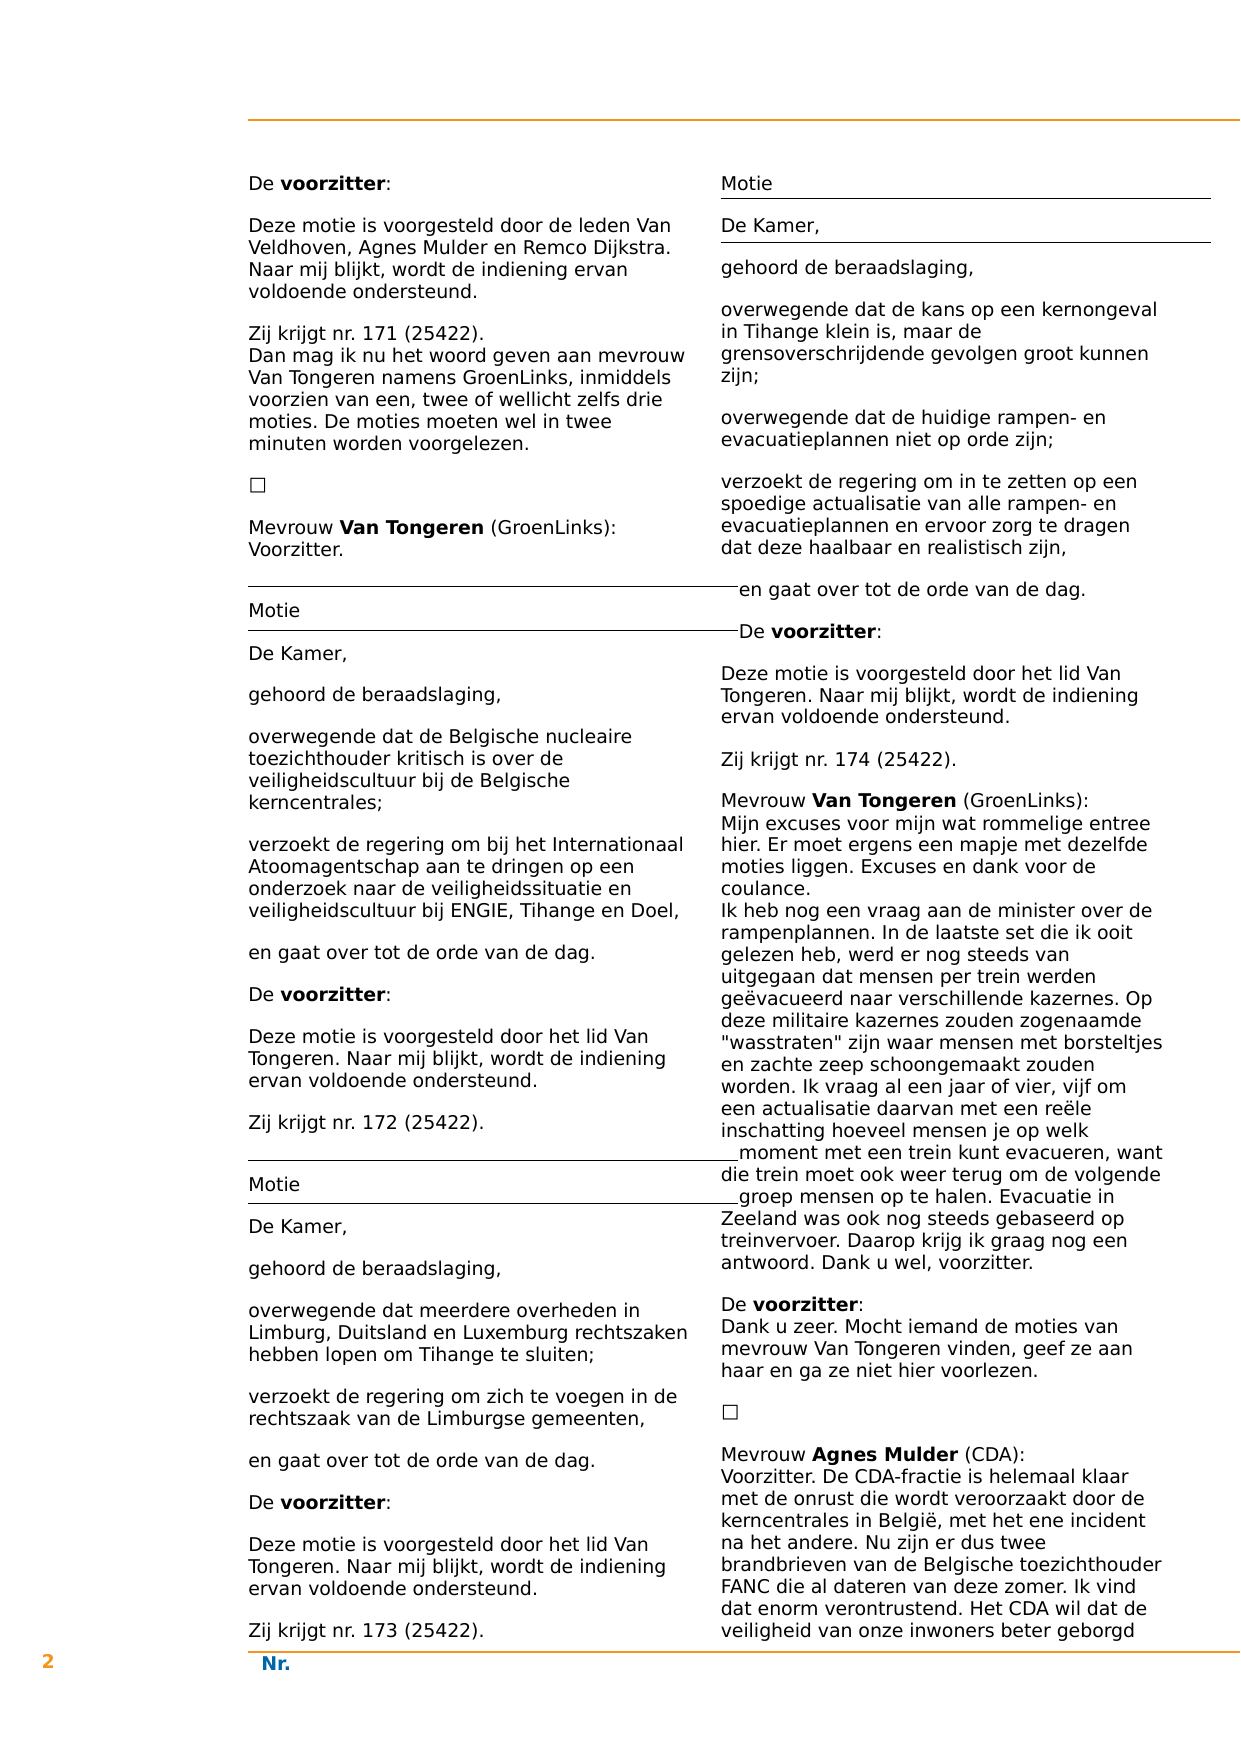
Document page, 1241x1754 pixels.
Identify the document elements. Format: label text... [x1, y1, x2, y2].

text Dank u zeer. Mocht iemand de moties van mevrouw Van Tongeren vinden, geef ze aan haar en ga ze niet hier voorlezen. [721, 1316, 1163, 1382]
text Mijn excuses voor mijn wat rommelige entree hier. Er moet ergens een mapje met dezelfde moties liggen. Excuses en dank voor de coulance. [721, 812, 1163, 900]
text Dan mag ik nu het woord geven aan mevrouw Van Tongeren namens GroenLinks, inmiddels voorzien van een, twee of wellicht zelfs drie moties. De moties moeten wel in twee minuten worden voorgelezen. [248, 345, 691, 454]
text Deze motie is voorgesteld door het lid Van Tongeren. Naar mij blijkt, wordt de indiening ervan voldoende ondersteund. [248, 1534, 691, 1600]
text Motie [248, 600, 691, 622]
text De Kamer, [721, 215, 1163, 237]
text De Kamer, [248, 642, 691, 664]
text gehoord de beraadslaging, [248, 1258, 691, 1280]
text overwegende dat de huidige rampen- en evacuatieplannen niet op orde zijn; [721, 407, 1163, 451]
text De voorzitter: [248, 1492, 691, 1514]
text Mevrouw Van Tongeren (GroenLinks): [248, 517, 691, 538]
text Ik heb nog een vraag aan de minister over de rampenplannen. In de laatste set die ik ooit gelezen heb, werd er nog steeds van uitgegaan dat mensen per trein werden geëvacueerd naar verschillende kazernes. Op deze militaire kazernes zouden zogenaamde "wasstraten" zijn waar mensen met borsteltjes en zachte zeep schoongemaakt zouden worden. Ik vraag al een jaar of vier, vijf om een actualisatie daarvan met een reële inschatting hoeveel mensen je op welk moment met een trein kunt evacueren, want die trein moet ook weer terug om de volgende groep mensen op te halen. Evacuatie in Zeeland was ook nog steeds gebaseerd op treinvervoer. Daarop krijg ik graag nog een antwoord. Dank u wel, voorzitter. [721, 900, 1163, 1274]
text Motie [248, 1174, 691, 1196]
text verzoekt de regering om in te zetten op een spoedige actualisatie van alle rampen- en evacuatieplannen en ervoor zorg te dragen dat deze haalbaar en realistisch zijn, [721, 471, 1163, 558]
text Deze motie is voorgesteld door het lid Van Tongeren. Naar mij blijkt, wordt de indiening ervan voldoende ondersteund. [721, 662, 1163, 728]
text De Kamer, [248, 1216, 691, 1238]
text gehoord de beraadslaging, [248, 684, 691, 706]
text Voorzitter. De CDA-fractie is helemaal klaar met de onrust die wordt veroorzaakt door de kerncentrales in België, met het ene incident na het andere. Nu zijn er dus twee brandbrieven van de Belgische toezichthouder FANC die al dateren van deze zomer. Ik vind dat enorm verontrustend. Het CDA wil dat de veiligheid van onze inwoners beter geborgd [721, 1466, 1163, 1642]
text Zij krijgt nr. 174 (25422). [721, 748, 1163, 770]
text overwegende dat meerdere overheden in Limburg, Duitsland en Luxemburg rechtszaken hebben lopen om Tihange te sluiten; [248, 1300, 691, 1366]
text Mevrouw Van Tongeren (GroenLinks): [721, 790, 1163, 812]
text overwegende dat de kans op een kernongeval in Tihange klein is, maar de grensoverschrijdende gevolgen groot kunnen zijn; [721, 299, 1163, 387]
text De voorzitter: [248, 173, 691, 195]
text gehoord de beraadslaging, [721, 257, 1163, 279]
text Mevrouw Agnes Mulder (CDA): [721, 1444, 1163, 1466]
text ⬜ [721, 1402, 1163, 1424]
text Zij krijgt nr. 172 (25422). [248, 1112, 691, 1134]
text en gaat over tot de orde van de dag. [248, 1450, 691, 1472]
text De voorzitter: [721, 1294, 1163, 1316]
text Voorzitter. [248, 538, 691, 561]
text Motie [721, 173, 1163, 195]
text verzoekt de regering om zich te voegen in de rechtszaak van de Limburgse gemeenten, [248, 1386, 691, 1430]
text en gaat over tot de orde van de dag. [248, 942, 691, 964]
text ⬜ [248, 474, 691, 497]
text De voorzitter: [248, 984, 691, 1006]
text Deze motie is voorgesteld door de leden Van Veldhoven, Agnes Mulder en Remco Dijkstra. Naar mij blijkt, wordt de indiening ervan voldoende ondersteund. [248, 215, 691, 303]
text Deze motie is voorgesteld door het lid Van Tongeren. Naar mij blijkt, wordt de indiening ervan voldoende ondersteund. [248, 1026, 691, 1092]
text verzoekt de regering om bij het Internationaal Atoomagentschap aan te dringen op een onderzoek naar de veiligheidssituatie en veiligheidscultuur bij ENGIE, Tihange en Doel, [248, 834, 691, 922]
text Zij krijgt nr. 173 (25422). [248, 1620, 691, 1642]
text en gaat over tot de orde van de dag. [721, 578, 1163, 601]
text Zij krijgt nr. 171 (25422). [248, 323, 691, 345]
text overwegende dat de Belgische nucleaire toezichthouder kritisch is over de veiligheidscultuur bij de Belgische kerncentrales; [248, 726, 691, 814]
text De voorzitter: [721, 621, 1163, 642]
